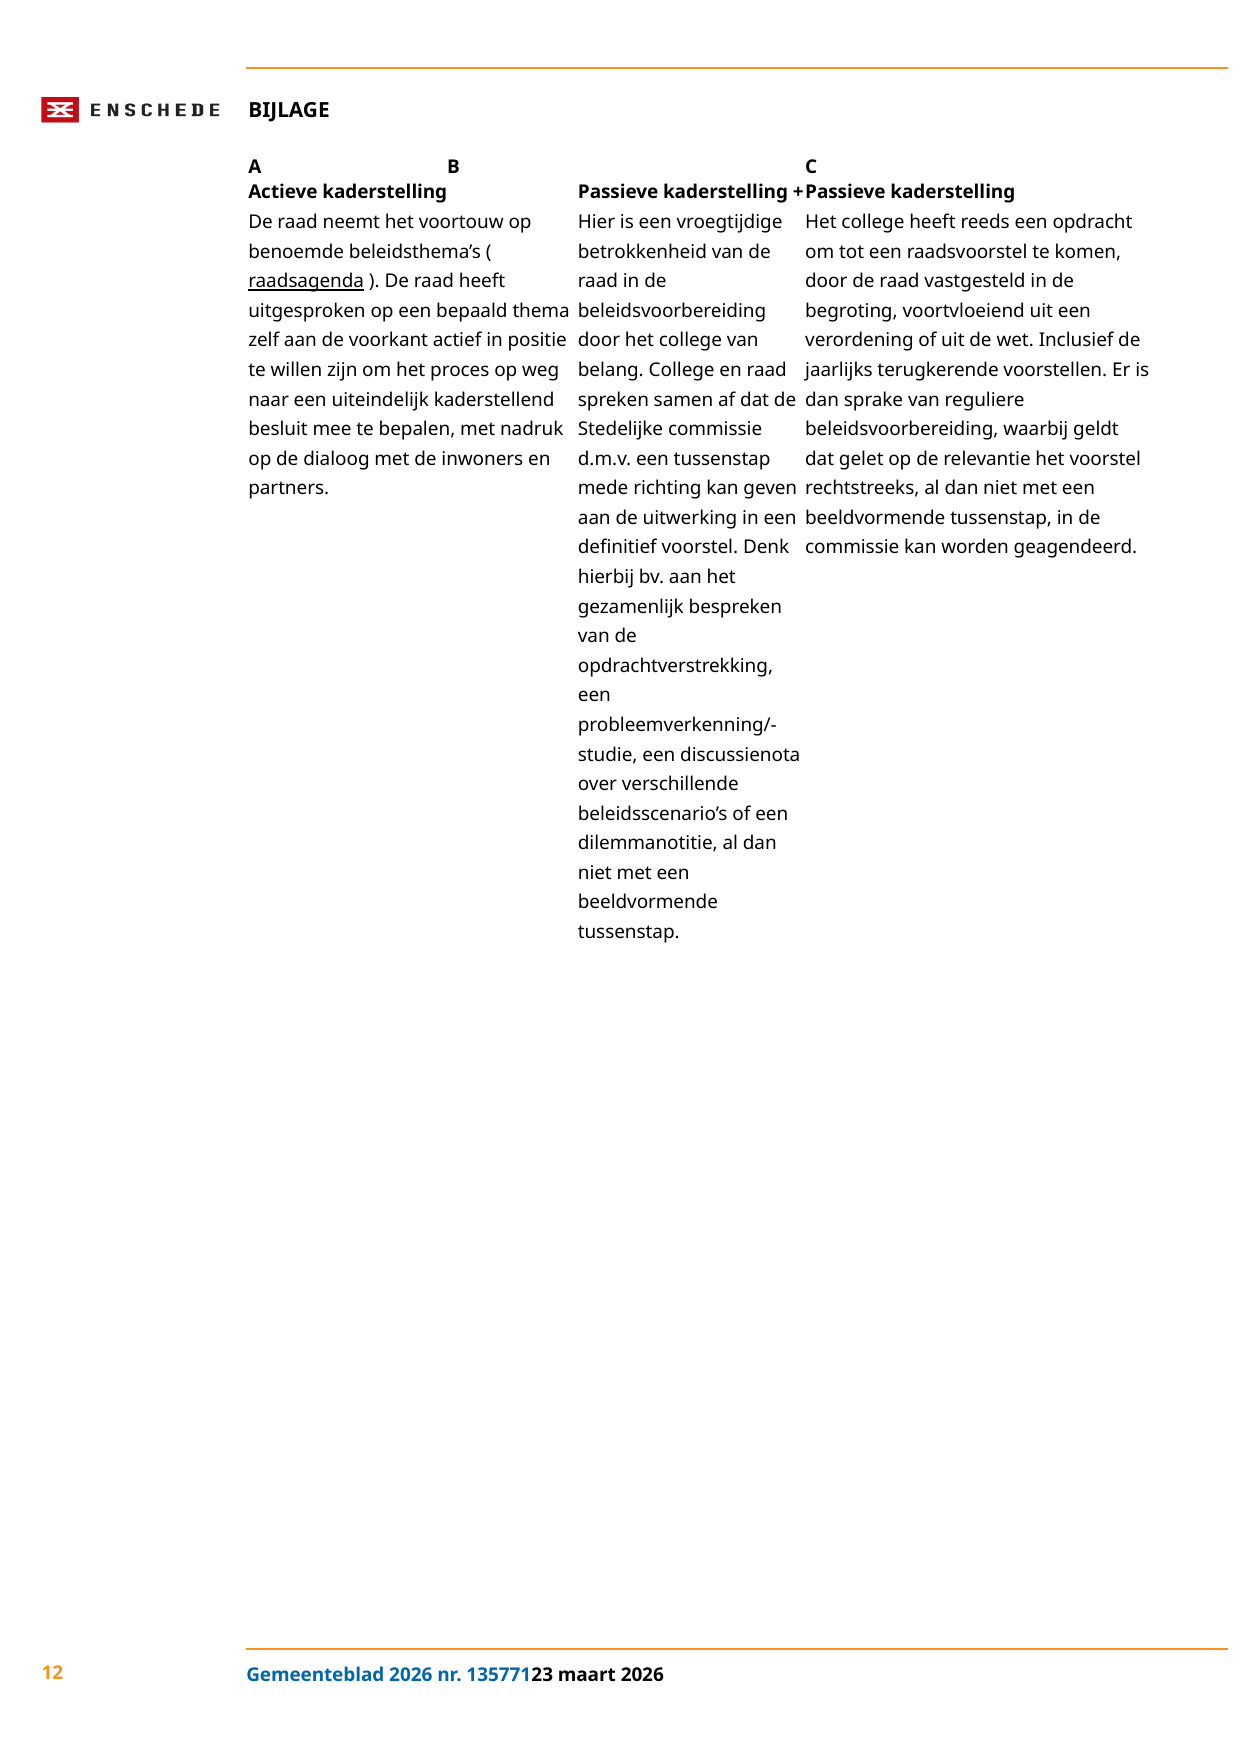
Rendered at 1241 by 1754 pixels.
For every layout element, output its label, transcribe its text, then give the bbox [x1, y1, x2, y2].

table_header C [805, 153, 1152, 179]
table_header A [248, 153, 447, 179]
picture [41, 47, 231, 172]
table_cell Actieve kaderstelling De raad neemt het voortouw op benoemde beleidsthema’s ( raadsagenda ). De raad heeft uitgesproken op een bepaald thema zelf aan de voorkant actief in positie te willen zijn om het proces op weg naar een uiteindelijk kaderstellend besluit mee te bepalen, met nadruk op de dialoog met de inwoners en partners. [248, 179, 578, 974]
table_cell Passieve kaderstelling + Hier is een vroegtijdige betrokkenheid van de raad in de beleidsvoorbereiding door het college van belang. College en raad spreken samen af dat de Stedelijke commissie d.m.v. een tussenstap mede richting kan geven aan de uitwerking in een definitief voorstel. Denk hierbij bv. aan het gezamenlijk bespreken van de opdrachtverstrekking, een probleemverkenning/-studie, een discussienota over verschillende beleidsscenario’s of een dilemmanotitie, al dan niet met een beeldvormende tussenstap. [578, 179, 805, 974]
text BIJLAGE [248, 95, 1152, 123]
table_header B [447, 153, 805, 179]
table_cell Passieve kaderstelling Het college heeft reeds een opdracht om tot een raadsvoorstel te komen, door de raad vastgesteld in de begroting, voortvloeiend uit een verordening of uit de wet. Inclusief de jaarlijks terugkerende voorstellen. Er is dan sprake van reguliere beleidsvoorbereiding, waarbij geldt dat gelet op de relevantie het voorstel rechtstreeks, al dan niet met een beeldvormende tussenstap, in de commissie kan worden geagendeerd. [805, 179, 1152, 974]
